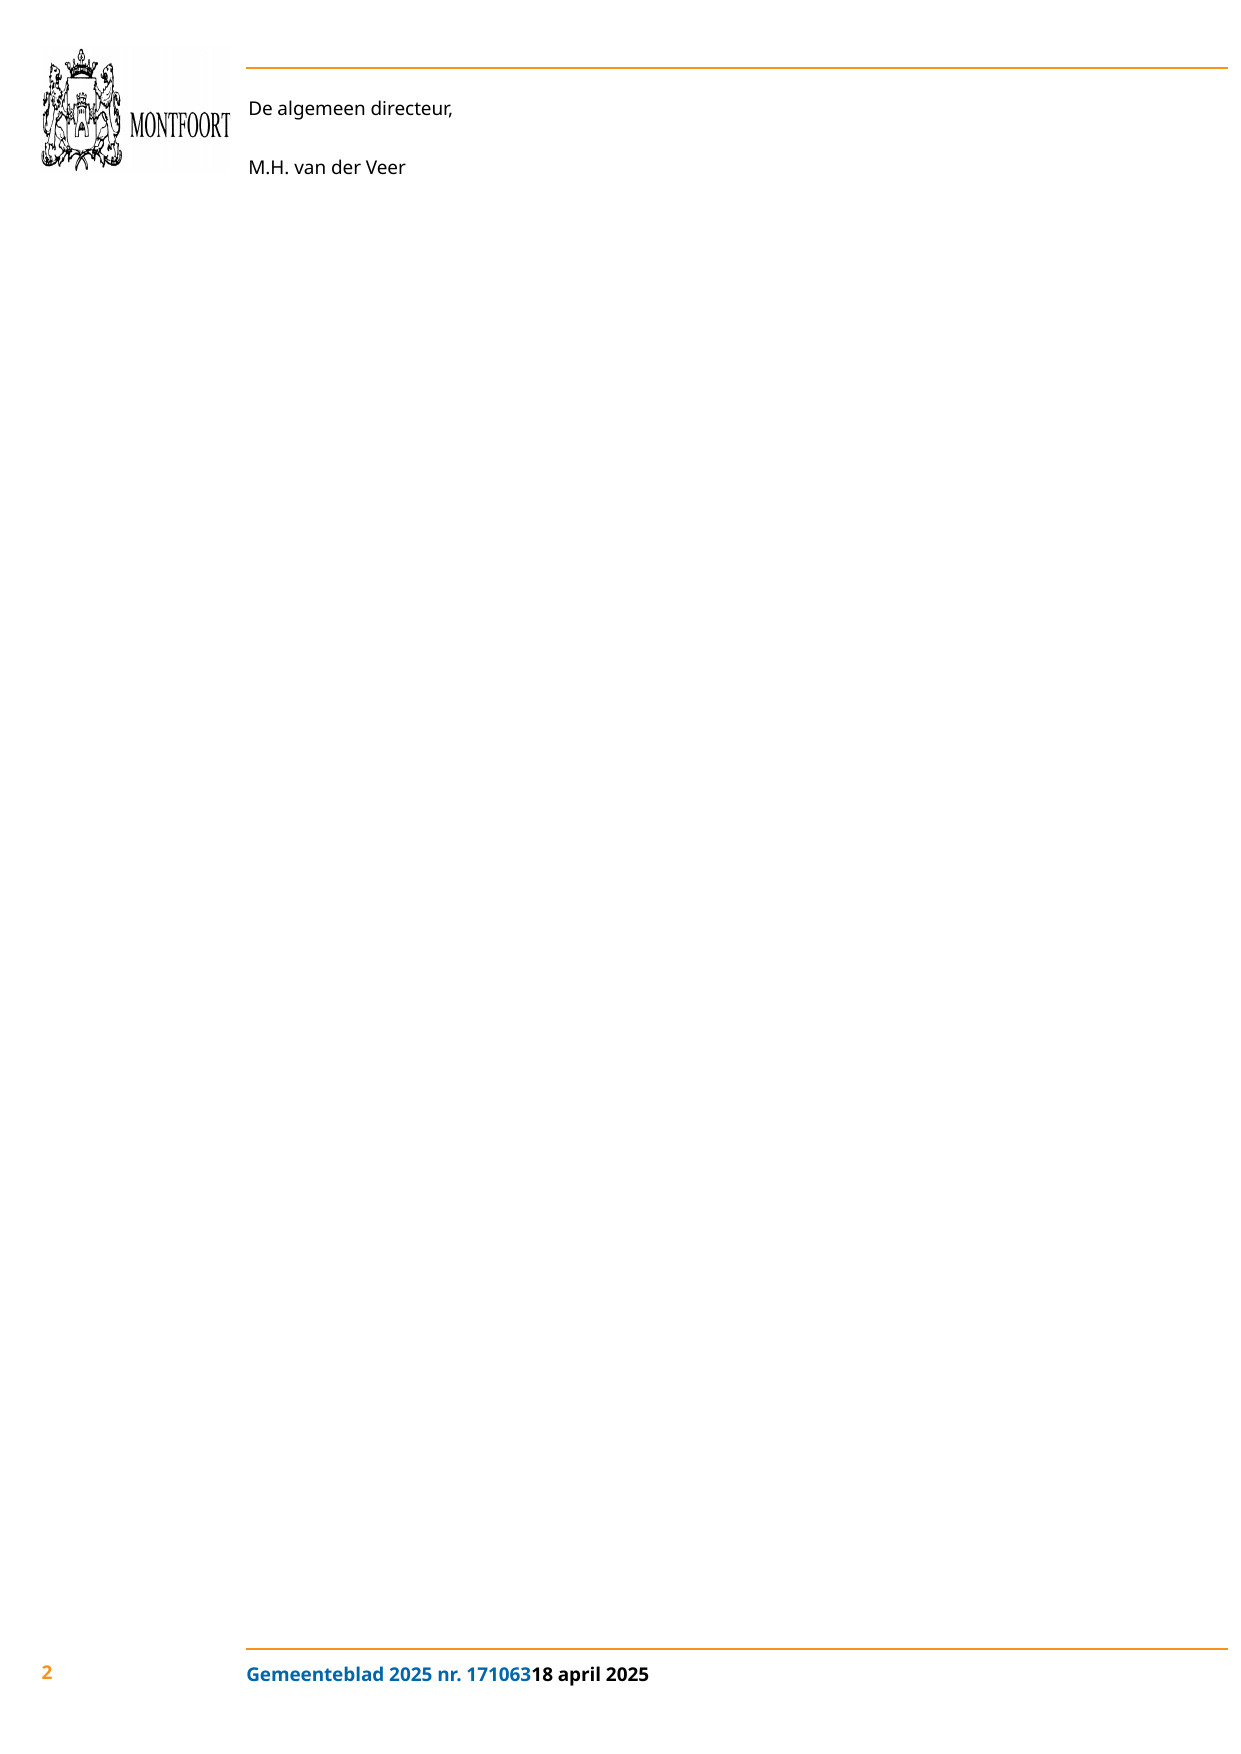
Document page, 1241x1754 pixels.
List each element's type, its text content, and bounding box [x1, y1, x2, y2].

text De algemeen directeur, [248, 95, 1152, 121]
picture [41, 47, 231, 172]
text M.H. van der Veer [248, 154, 1152, 180]
